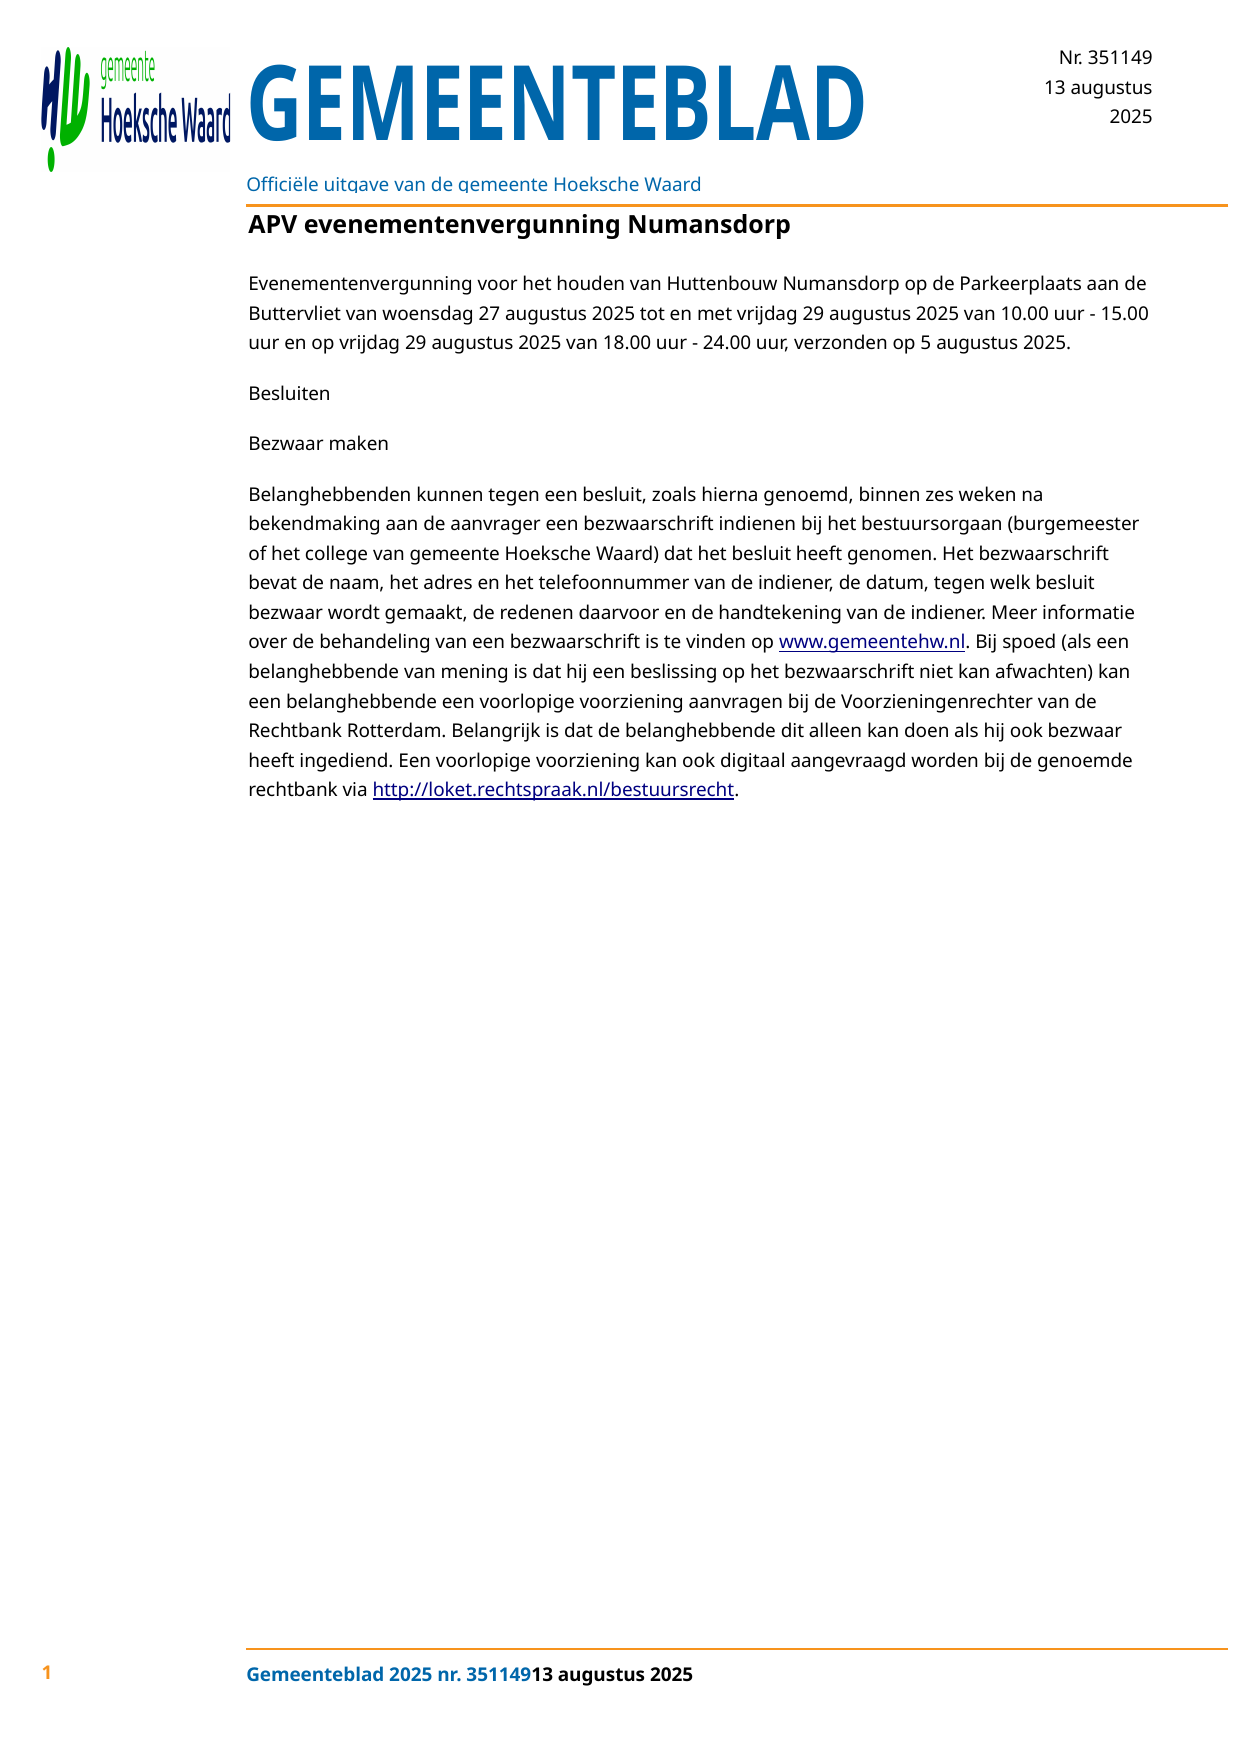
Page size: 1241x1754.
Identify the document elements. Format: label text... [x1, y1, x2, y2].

text Evenementenvergunning voor het houden van Huttenbouw Numansdorp op de Parkeerplaats aan de Buttervliet van woensdag 27 augustus 2025 tot en met vrijdag 29 augustus 2025 van 10.00 uur - 15.00 uur en op vrijdag 29 augustus 2025 van 18.00 uur - 24.00 uur, verzonden op 5 augustus 2025. [248, 270, 1152, 355]
picture [41, 47, 231, 172]
text Belanghebbenden kunnen tegen een besluit, zoals hierna genoemd, binnen zes weken na bekendmaking aan de aanvrager een bezwaarschrift indienen bij het bestuursorgaan (burgemeester of het college van gemeente Hoeksche Waard) dat het besluit heeft genomen. Het bezwaarschrift bevat de naam, het adres en het telefoonnummer van de indiener, de datum, tegen welk besluit bezwaar wordt gemaakt, de redenen daarvoor en de handtekening van de indiener. Meer informatie over de behandeling van een bezwaarschrift is te vinden op www.gemeentehw.nl. Bij spoed (als een belanghebbende van mening is dat hij een beslissing op het bezwaarschrift niet kan afwachten) kan een belanghebbende een voorlopige voorziening aanvragen bij de Voorzieningenrechter van de Rechtbank Rotterdam. Belangrijk is dat de belanghebbende dit alleen kan doen als hij ook bezwaar heeft ingediend. Een voorlopige voorziening kan ook digitaal aangevraagd worden bij de genoemde rechtbank via http://loket.rechtspraak.nl/bestuursrecht. [248, 481, 1152, 802]
text Besluiten [248, 380, 1152, 406]
text APV evenementenvergunning Numansdorp [248, 207, 1152, 241]
text Bezwaar maken [248, 430, 1152, 456]
